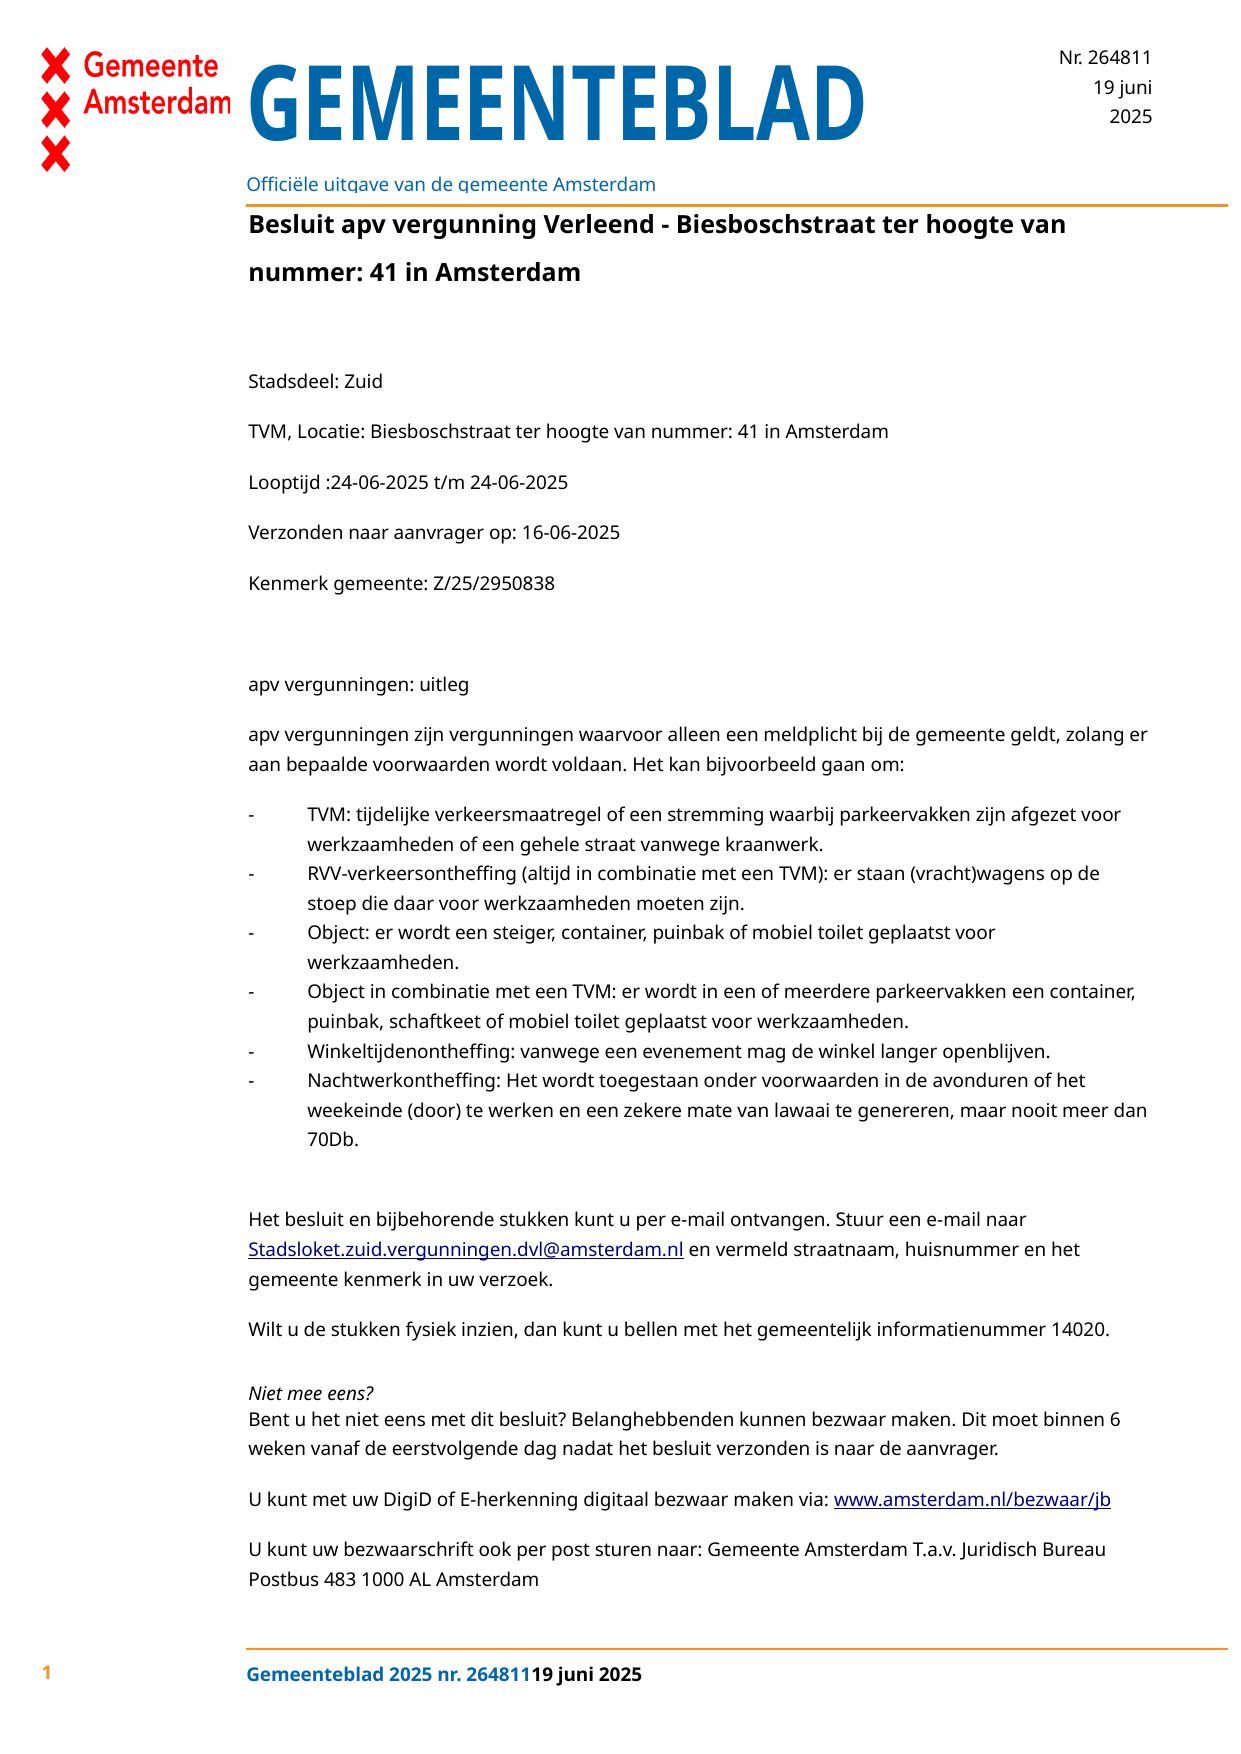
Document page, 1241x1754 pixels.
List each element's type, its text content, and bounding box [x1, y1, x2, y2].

picture [41, 47, 231, 172]
list Object: er wordt een steiger, container, puinbak of mobiel toilet geplaatst voor werkzaamheden. [248, 919, 1152, 975]
list RVV-verkeersontheffing (altijd in combinatie met een TVM): er staan (vracht)wagens op de stoep die daar voor werkzaamheden moeten zijn. [248, 860, 1152, 916]
list Object in combinatie met een TVM: er wordt in een of meerdere parkeervakken een container, puinbak, schaftkeet of mobiel toilet geplaatst voor werkzaamheden. [248, 979, 1152, 1034]
text Stadsdeel: Zuid [248, 368, 1152, 394]
text Looptijd :24-06-2025 t/m 24-06-2025 [248, 469, 1152, 495]
text Niet mee eens? [248, 1380, 1152, 1406]
text apv vergunningen zijn vergunningen waarvoor alleen een meldplicht bij de gemeente geldt, zolang er aan bepaalde voorwaarden wordt voldaan. Het kan bijvoorbeeld gaan om: [248, 721, 1152, 777]
text Verzonden naar aanvrager op: 16-06-2025 [248, 519, 1152, 545]
list Nachtwerkontheffing: Het wordt toegestaan onder voorwaarden in de avonduren of het weekeinde (door) te werken en een zekere mate van lawaai te genereren, maar nooit meer dan 70Db. [248, 1067, 1152, 1152]
text apv vergunningen: uitleg [248, 671, 1152, 697]
list Winkeltijdenontheffing: vanwege een evenement mag de winkel langer openblijven. [248, 1038, 1152, 1064]
text U kunt uw bezwaarschrift ook per post sturen naar: Gemeente Amsterdam T.a.v. Juridisch Bureau Postbus 483 1000 AL Amsterdam [248, 1536, 1152, 1592]
text Kenmerk gemeente: Z/25/2950838 [248, 570, 1152, 596]
text Bent u het niet eens met dit besluit? Belanghebbenden kunnen bezwaar maken. Dit moet binnen 6 weken vanaf de eerstvolgende dag nadat het besluit verzonden is naar de aanvrager. [248, 1406, 1152, 1461]
list TVM: tijdelijke verkeersmaatregel of een stremming waarbij parkeervakken zijn afgezet voor werkzaamheden of een gehele straat vanwege kraanwerk. [248, 801, 1152, 857]
text Besluit apv vergunning Verleend - Biesboschstraat ter hoogte van nummer: 41 in Amsterdam [248, 207, 1152, 288]
text U kunt met uw DigiD of E-herkenning digitaal bezwaar maken via: www.amsterdam.nl/bezwaar/jb [248, 1486, 1152, 1512]
text Wilt u de stukken fysiek inzien, dan kunt u bellen met het gemeentelijk informatienummer 14020. [248, 1316, 1152, 1342]
text TVM, Locatie: Biesboschstraat ter hoogte van nummer: 41 in Amsterdam [248, 419, 1152, 444]
text Het besluit en bijbehorende stukken kunt u per e-mail ontvangen. Stuur een e-mail naar Stadsloket.zuid.vergunningen.dvl@amsterdam.nl en vermeld straatnaam, huisnummer en het gemeente kenmerk in uw verzoek. [248, 1207, 1152, 1292]
